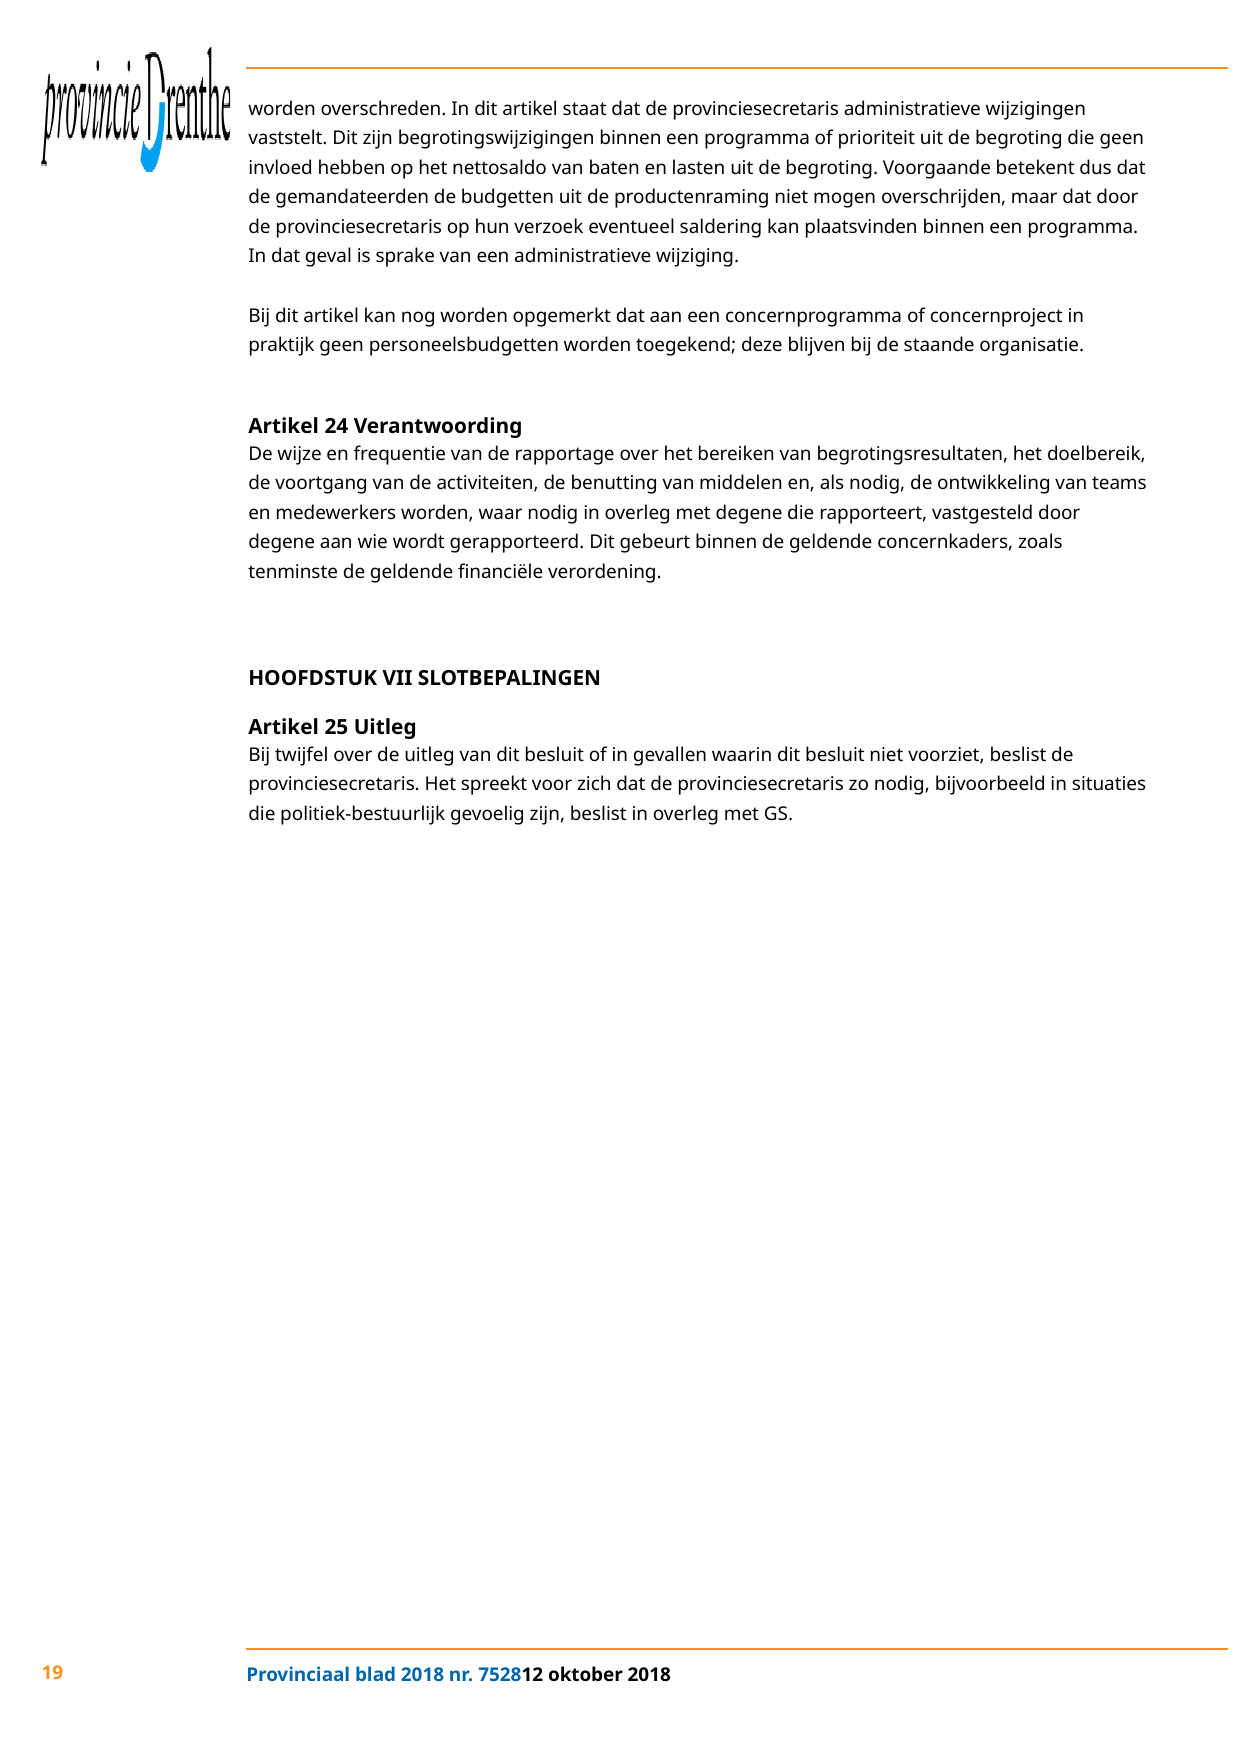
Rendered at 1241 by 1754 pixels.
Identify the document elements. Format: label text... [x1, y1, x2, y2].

text Bij dit artikel kan nog worden opgemerkt dat aan een concernprogramma of concernproject in praktijk geen personeelsbudgetten worden toegekend; deze blijven bij de staande organisatie. [248, 302, 1152, 357]
picture [41, 47, 231, 172]
text Artikel 25 Uitleg [248, 712, 1152, 741]
text De wijze en frequentie van de rapportage over het bereiken van begrotingsresultaten, het doelbereik, de voortgang van de activiteiten, de benutting van middelen en, als nodig, de ontwikkeling van teams en medewerkers worden, waar nodig in overleg met degene die rapporteert, vastgesteld door degene aan wie wordt gerapporteerd. Dit gebeurt binnen de geldende concernkaders, zoals tenminste de geldende financiële verordening. [248, 440, 1152, 584]
text Artikel 24 Verantwoording [248, 411, 1152, 440]
text HOOFDSTUK VII SLOTBEPALINGEN [248, 663, 1152, 691]
text worden overschreden. In dit artikel staat dat de provinciesecretaris administratieve wijzigingen vaststelt. Dit zijn begrotingswijzigingen binnen een programma of prioriteit uit de begroting die geen invloed hebben op het nettosaldo van baten en lasten uit de begroting. Voorgaande betekent dus dat de gemandateerden de budgetten uit de productenraming niet mogen overschrijden, maar dat door de provinciesecretaris op hun verzoek eventueel saldering kan plaatsvinden binnen een programma. In dat geval is sprake van een administratieve wijziging. [248, 95, 1152, 268]
text Bij twijfel over de uitleg van dit besluit of in gevallen waarin dit besluit niet voorziet, beslist de provinciesecretaris. Het spreekt voor zich dat de provinciesecretaris zo nodig, bijvoorbeeld in situaties die politiek-bestuurlijk gevoelig zijn, beslist in overleg met GS. [248, 741, 1152, 826]
